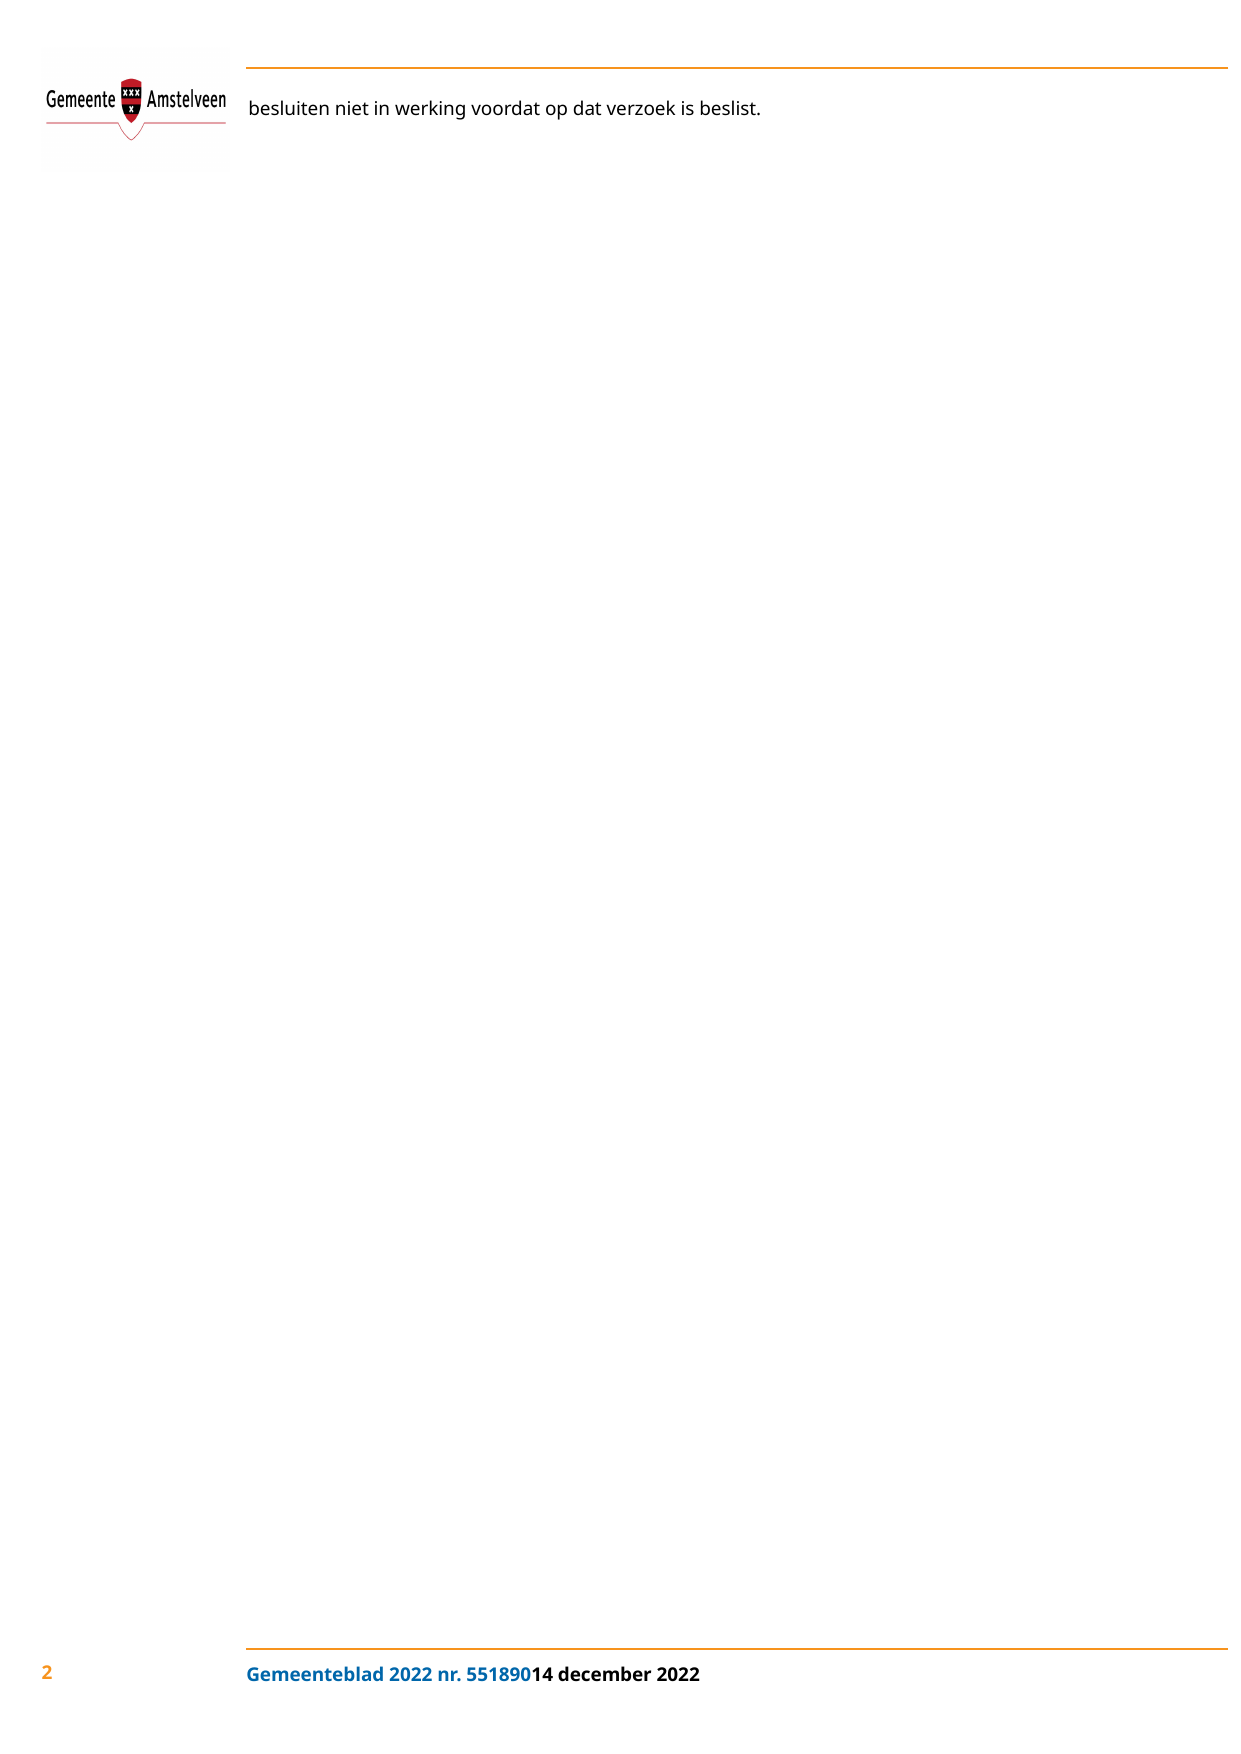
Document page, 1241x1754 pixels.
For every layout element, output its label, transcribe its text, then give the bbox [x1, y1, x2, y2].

picture [41, 47, 231, 172]
text besluiten niet in werking voordat op dat verzoek is beslist. [248, 95, 1152, 121]
